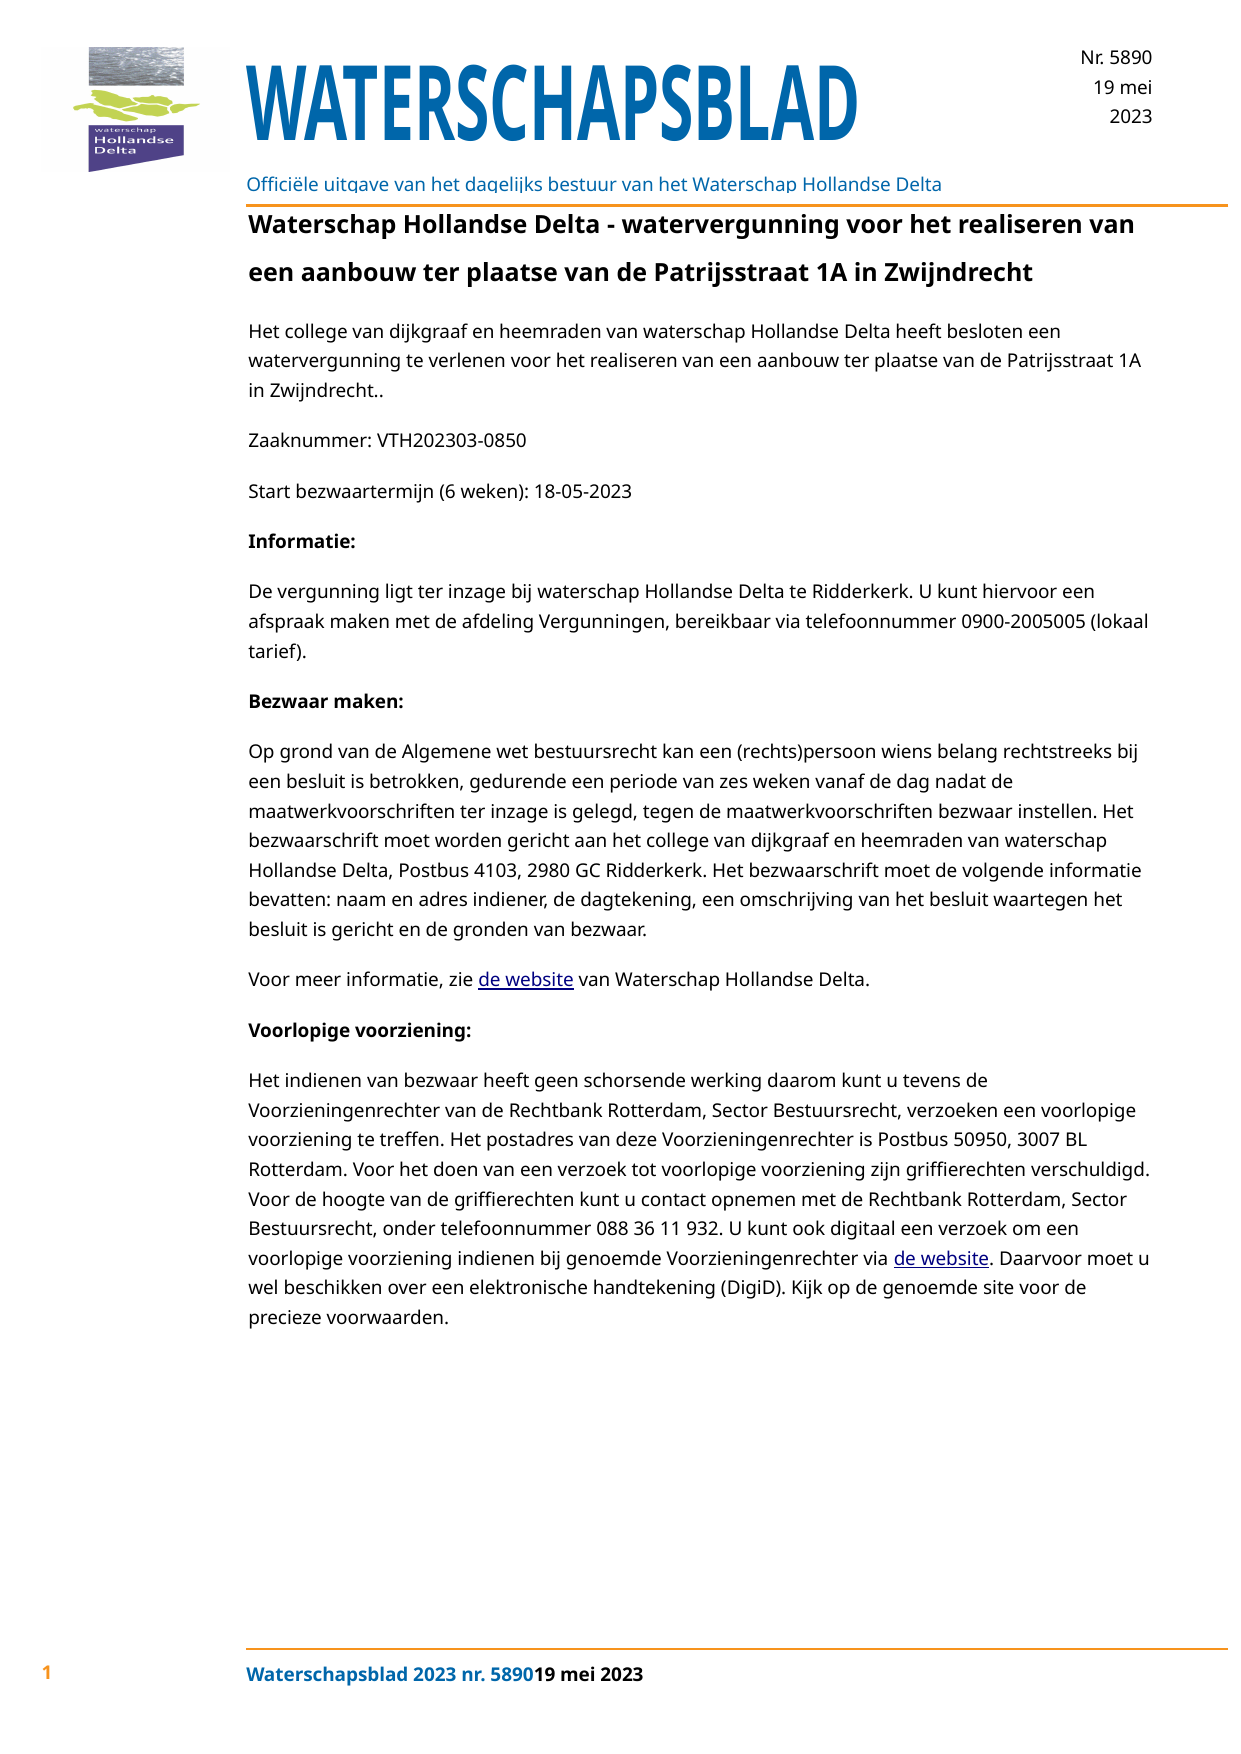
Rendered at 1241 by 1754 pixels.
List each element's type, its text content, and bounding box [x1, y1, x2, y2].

text Zaaknummer: VTH202303-0850 [248, 427, 1152, 453]
text Informatie: [248, 528, 1152, 554]
picture [41, 47, 231, 172]
text Bezwaar maken: [248, 688, 1152, 714]
text De vergunning ligt ter inzage bij waterschap Hollandse Delta te Ridderkerk. U kunt hiervoor een afspraak maken met de afdeling Vergunningen, bereikbaar via telefoonnummer 0900-2005005 (lokaal tarief). [248, 579, 1152, 664]
text Start bezwaartermijn (6 weken): 18-05-2023 [248, 478, 1152, 504]
text Op grond van de Algemene wet bestuursrecht kan een (rechts)persoon wiens belang rechtstreeks bij een besluit is betrokken, gedurende een periode van zes weken vanaf de dag nadat de maatwerkvoorschriften ter inzage is gelegd, tegen de maatwerkvoorschriften bezwaar instellen. Het bezwaarschrift moet worden gericht aan het college van dijkgraaf en heemraden van waterschap Hollandse Delta, Postbus 4103, 2980 GC Ridderkerk. Het bezwaarschrift moet de volgende informatie bevatten: naam en adres indiener, de dagtekening, een omschrijving van het besluit waartegen het besluit is gericht en de gronden van bezwaar. [248, 739, 1152, 942]
text Voor meer informatie, zie de website van Waterschap Hollandse Delta. [248, 967, 1152, 992]
text Het college van dijkgraaf en heemraden van waterschap Hollandse Delta heeft besloten een watervergunning te verlenen voor het realiseren van een aanbouw ter plaatse van de Patrijsstraat 1A in Zwijndrecht.. [248, 318, 1152, 403]
text Voorlopige voorziening: [248, 1017, 1152, 1043]
text Waterschap Hollandse Delta - watervergunning voor het realiseren van een aanbouw ter plaatse van de Patrijsstraat 1A in Zwijndrecht [248, 207, 1152, 288]
text Het indienen van bezwaar heeft geen schorsende werking daarom kunt u tevens de Voorzieningenrechter van de Rechtbank Rotterdam, Sector Bestuursrecht, verzoeken een voorlopige voorziening te treffen. Het postadres van deze Voorzieningenrechter is Postbus 50950, 3007 BL Rotterdam. Voor het doen van een verzoek tot voorlopige voorziening zijn griffierechten verschuldigd. Voor de hoogte van de griffierechten kunt u contact opnemen met de Rechtbank Rotterdam, Sector Bestuursrecht, onder telefoonnummer 088 36 11 932. U kunt ook digitaal een verzoek om een voorlopige voorziening indienen bij genoemde Voorzieningenrechter via de website. Daarvoor moet u wel beschikken over een elektronische handtekening (DigiD). Kijk op de genoemde site voor de precieze voorwaarden. [248, 1067, 1152, 1330]
